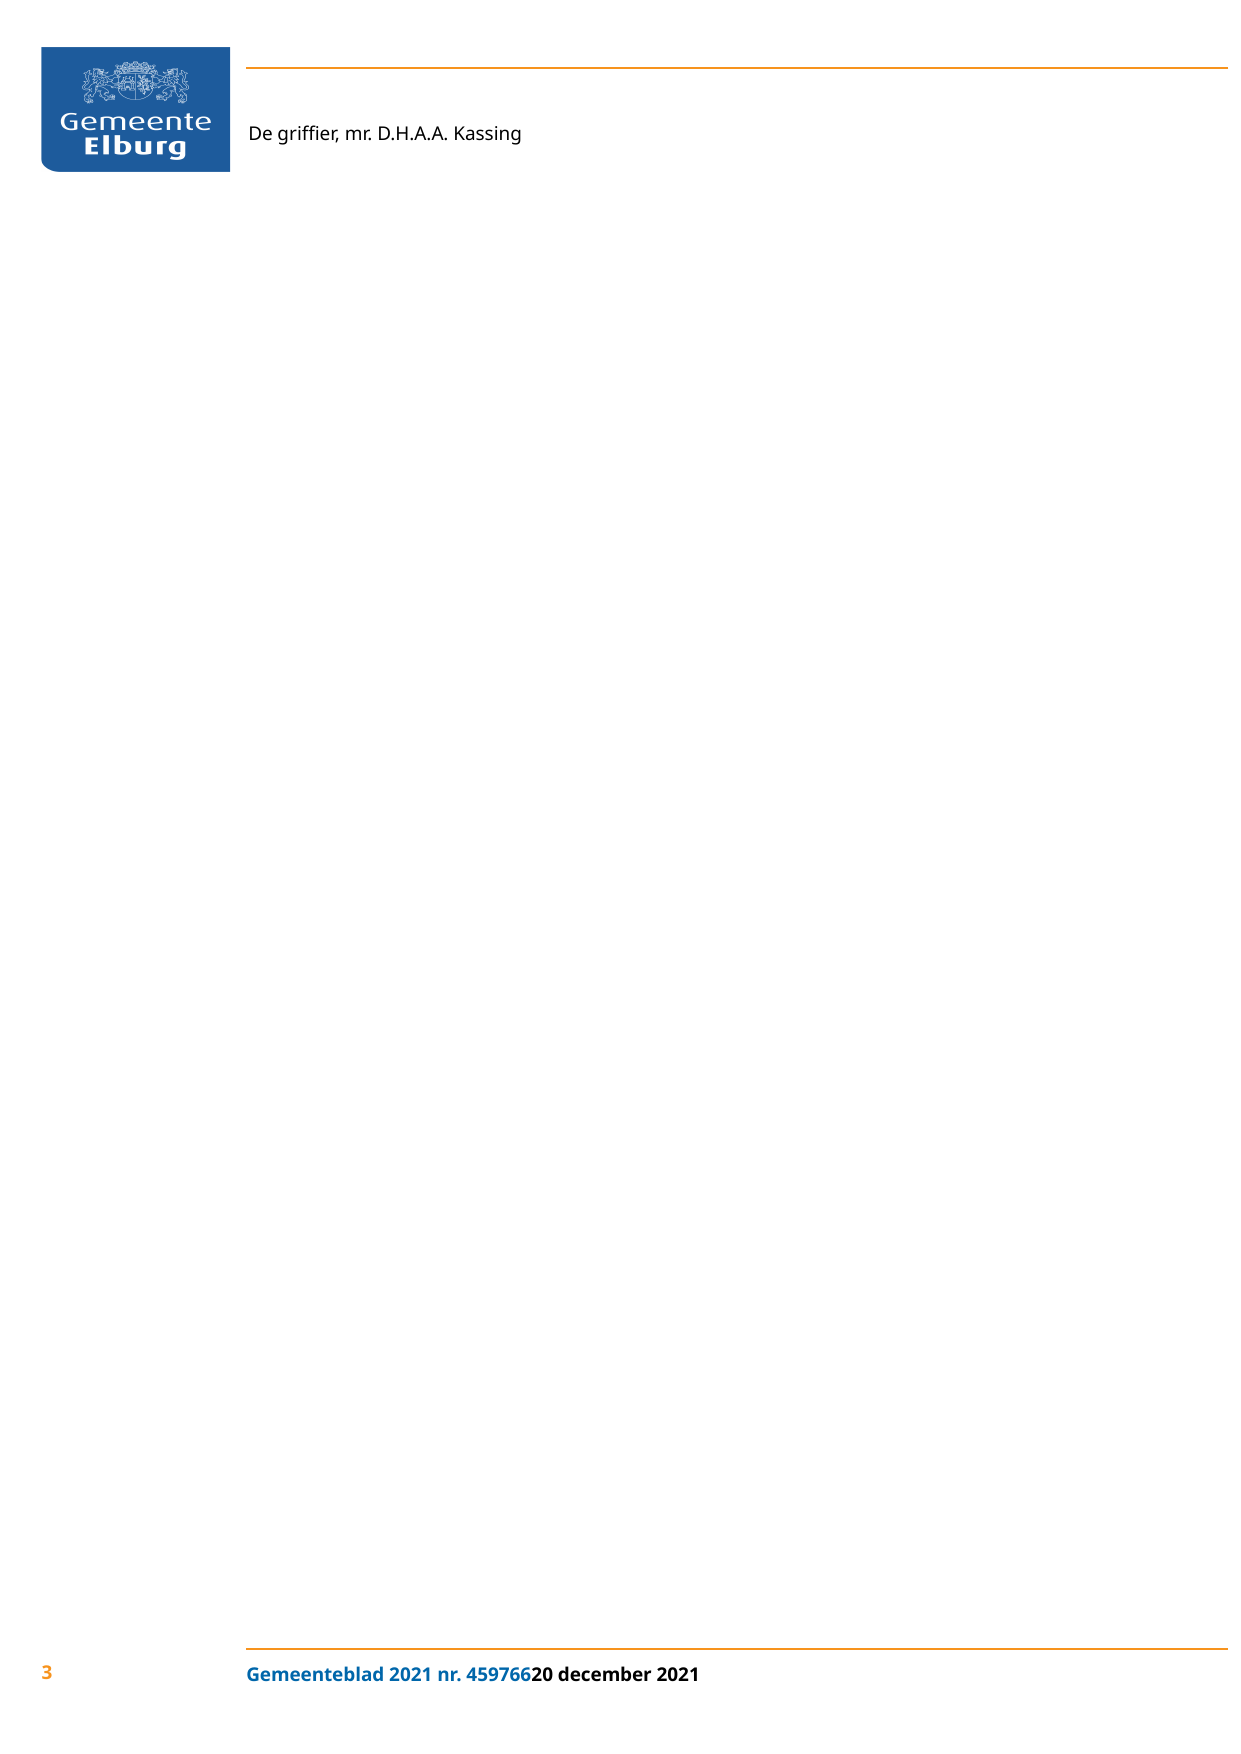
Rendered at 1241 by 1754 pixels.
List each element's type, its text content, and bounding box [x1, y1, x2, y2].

text De griffier, mr. D.H.A.A. Kassing [248, 121, 1152, 146]
picture [41, 47, 231, 172]
